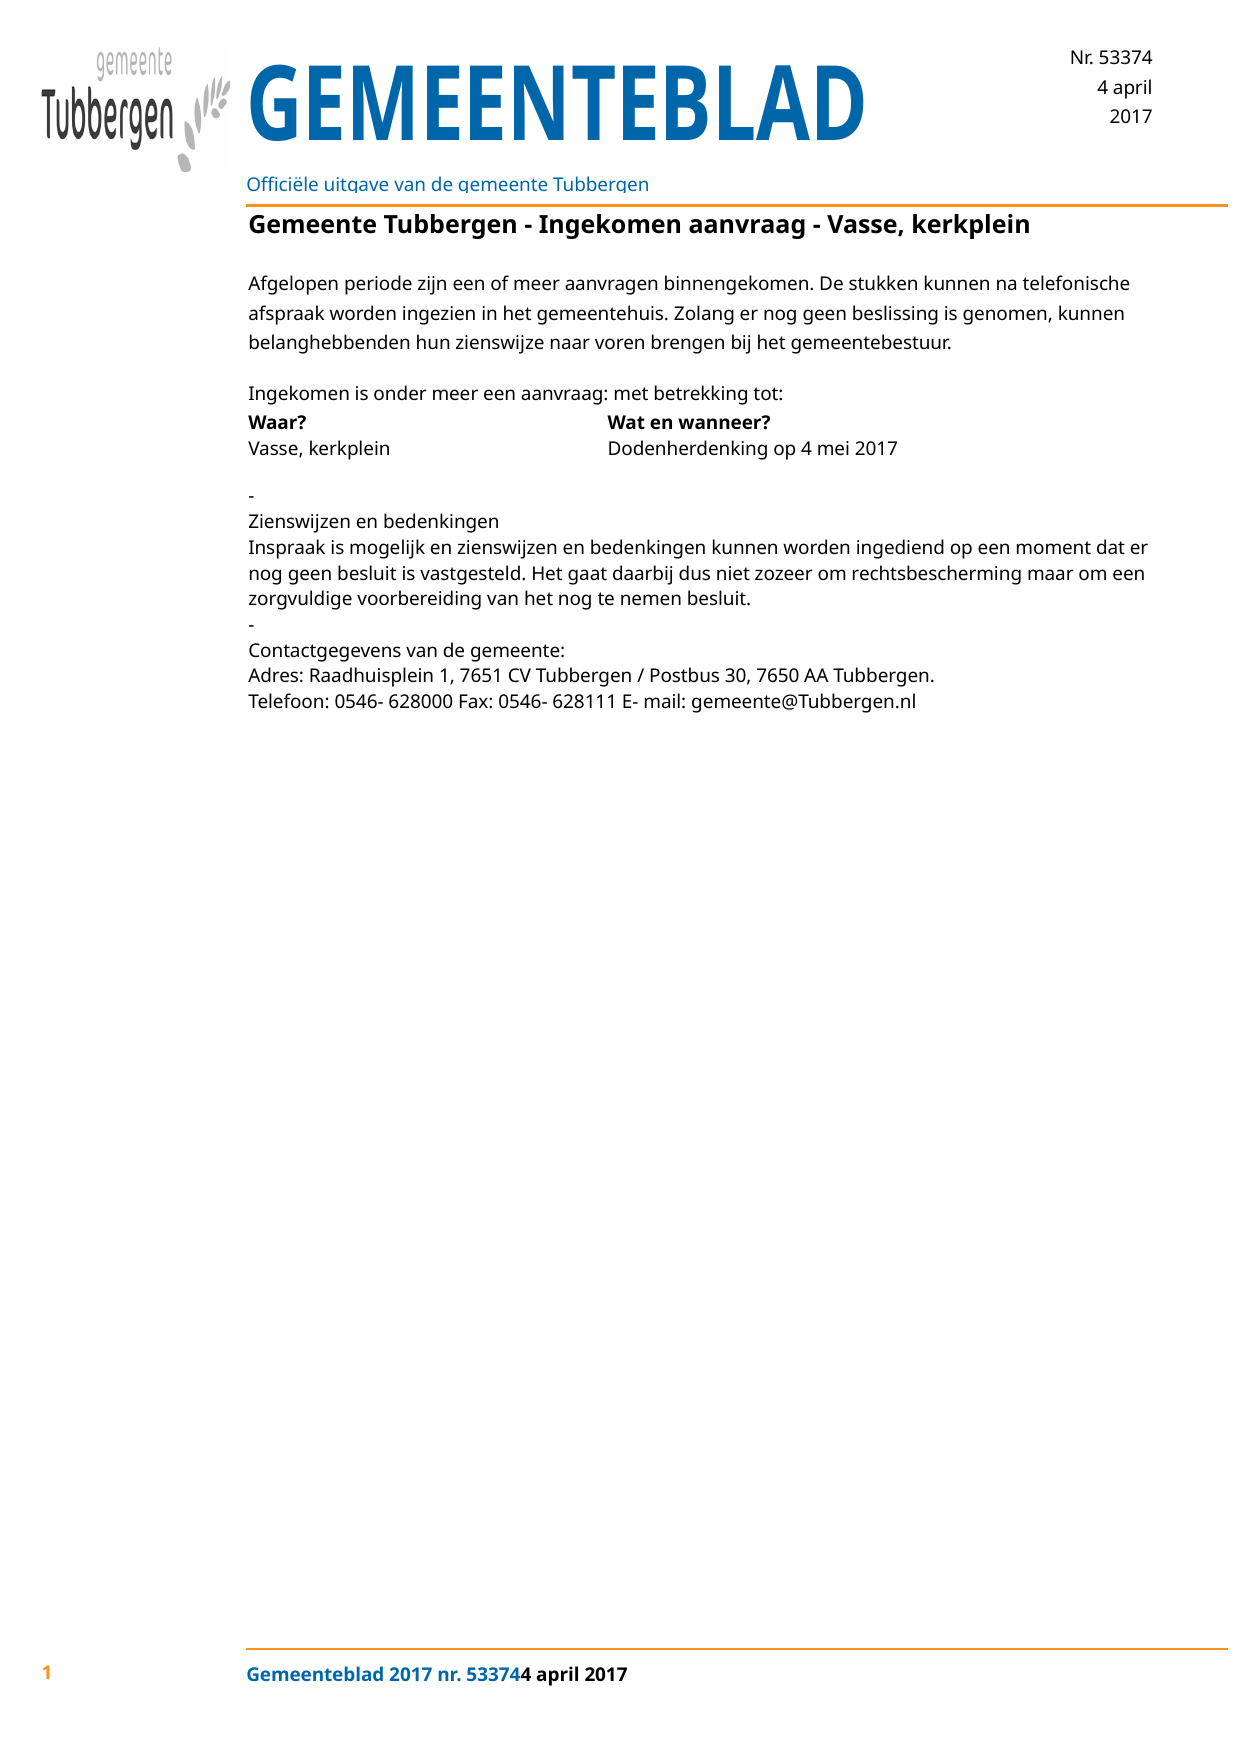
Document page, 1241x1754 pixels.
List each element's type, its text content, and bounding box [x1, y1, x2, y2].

text Inspraak is mogelijk en zienswijzen en bedenkingen kunnen worden ingediend op een moment dat er nog geen besluit is vastgesteld. Het gaat daarbij dus niet zozeer om rechtsbescherming maar om een zorgvuldige voorbereiding van het nog te nemen besluit. [248, 534, 1152, 611]
text - [248, 611, 1152, 637]
table_header Waar? [248, 410, 607, 435]
text Ingekomen is onder meer een aanvraag: met betrekking tot: [248, 380, 1152, 406]
table_cell Dodenherdenking op 4 mei 2017 [608, 435, 1152, 461]
picture [41, 47, 231, 172]
text Adres: Raadhuisplein 1, 7651 CV Tubbergen / Postbus 30, 7650 AA Tubbergen. [248, 663, 1152, 688]
text - [248, 482, 1152, 508]
table_header Wat en wanneer? [608, 410, 1152, 435]
text Contactgegevens van de gemeente: [248, 637, 1152, 663]
text Telefoon: 0546- 628000 Fax: 0546- 628111 E- mail: gemeente@Tubbergen.nl [248, 688, 1152, 714]
text Afgelopen periode zijn een of meer aanvragen binnengekomen. De stukken kunnen na telefonische afspraak worden ingezien in het gemeentehuis. Zolang er nog geen beslissing is genomen, kunnen belanghebbenden hun zienswijze naar voren brengen bij het gemeentebestuur. [248, 270, 1152, 355]
text Gemeente Tubbergen - Ingekomen aanvraag - Vasse, kerkplein [248, 207, 1152, 241]
text Zienswijzen en bedenkingen [248, 508, 1152, 534]
table_cell Vasse, kerkplein [248, 435, 607, 461]
